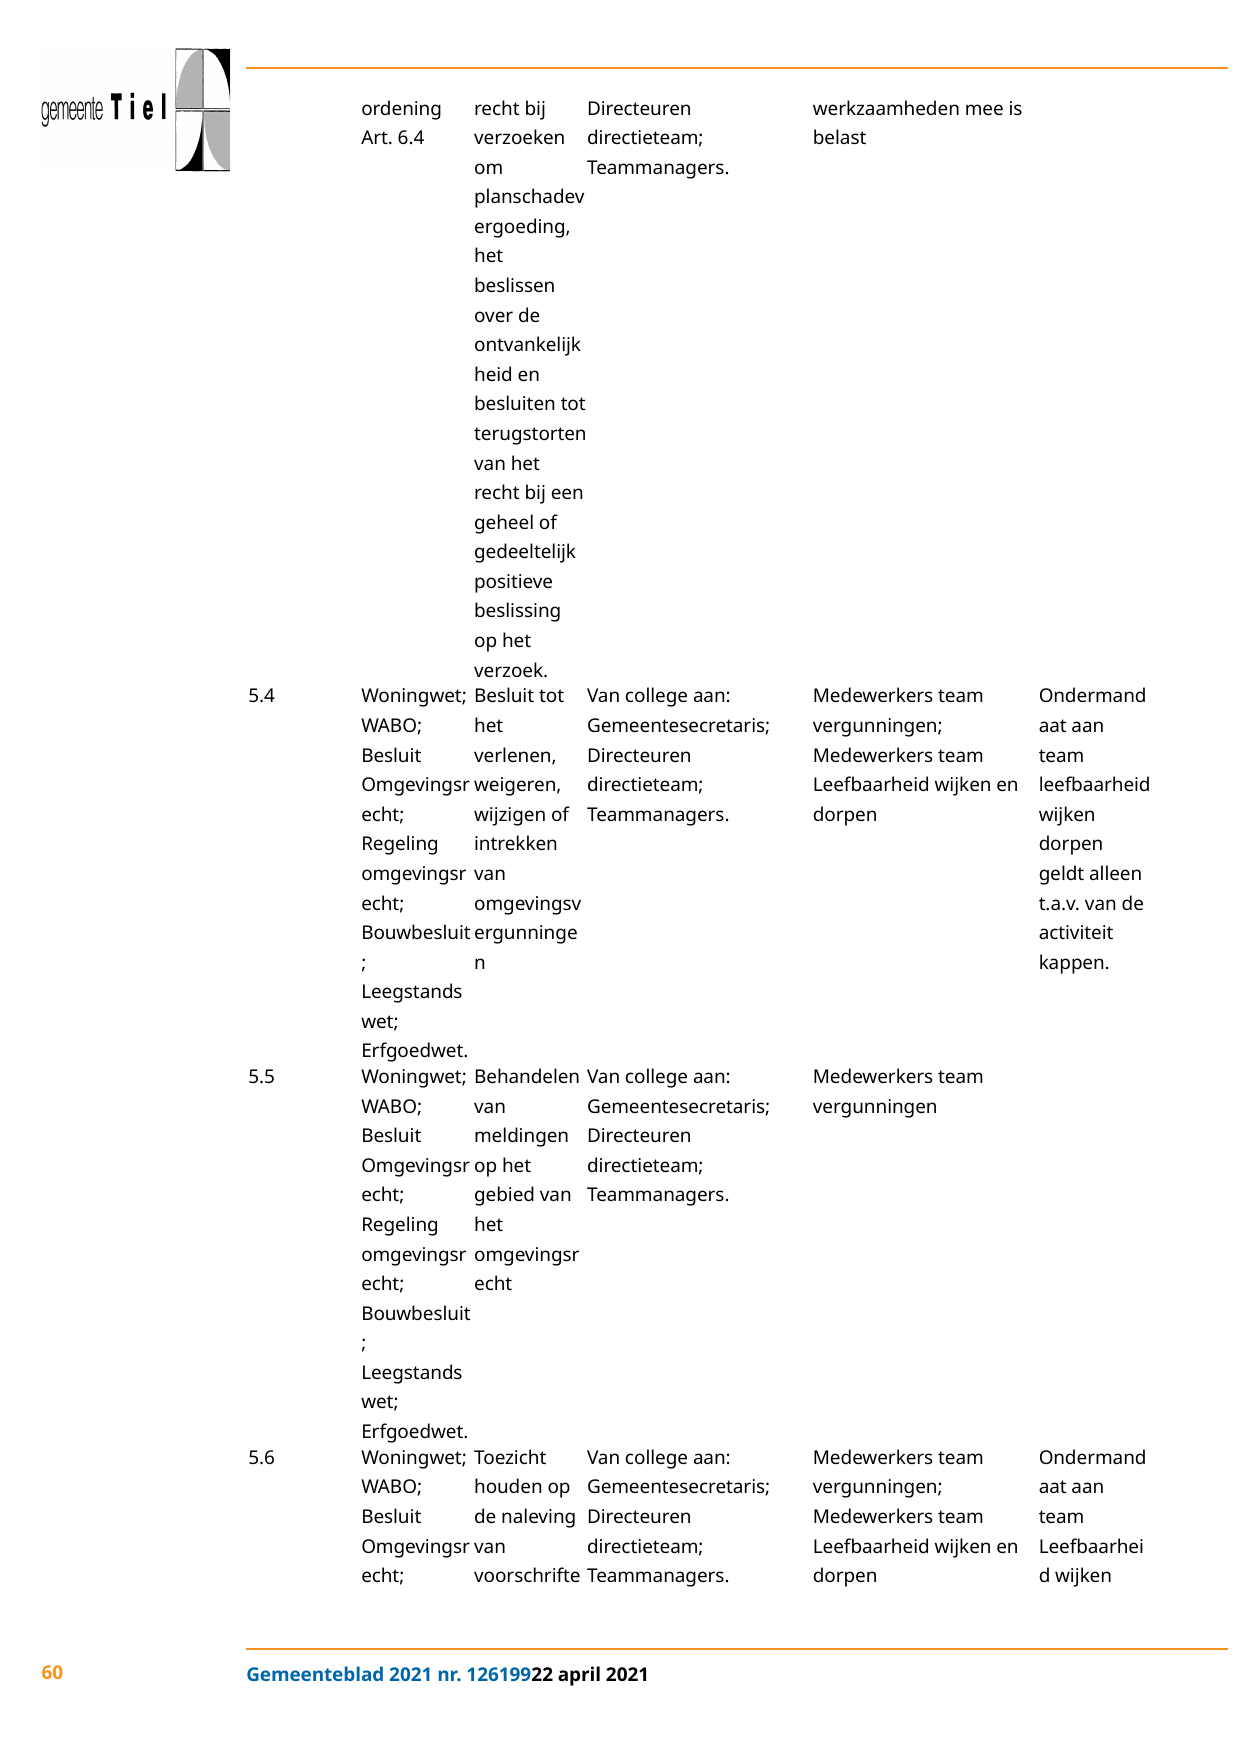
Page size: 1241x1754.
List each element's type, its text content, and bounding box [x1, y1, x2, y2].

table_cell Medewerkers team vergunningen [813, 1063, 1038, 1444]
table_cell ordening Art. 6.4 [361, 95, 474, 683]
table_cell Ondermandaat aan team leefbaarheid wijken dorpen geldt alleen t.a.v. van de activiteit kappen. [1039, 683, 1152, 1063]
table_cell Besluit tot het verlenen, weigeren, wijzigen of intrekken van omgevingsvergunningen [474, 683, 587, 1063]
table_cell Medewerkers team vergunningen; Medewerkers team Leefbaarheid wijken en dorpen [813, 1444, 1038, 1588]
table_cell [248, 95, 361, 683]
table_cell Van college aan: Gemeentesecretaris; Directeuren directieteam; Teammanagers. [587, 1063, 813, 1444]
table_cell werkzaamheden mee is belast [813, 95, 1038, 683]
table_cell 5.6 [248, 1444, 361, 1588]
table_cell Ondermandaat aan team Leefbaarheid wijken [1039, 1444, 1152, 1588]
table_cell Toezicht houden op de naleving van voorschrifte [474, 1444, 587, 1588]
table_cell [1039, 1063, 1152, 1444]
table_cell 5.4 [248, 683, 361, 1063]
table_cell Woningwet; WABO; Besluit Omgevingsrecht; [361, 1444, 474, 1588]
table_cell Medewerkers team vergunningen; Medewerkers team Leefbaarheid wijken en dorpen [813, 683, 1038, 1063]
table_cell Woningwet; WABO; Besluit Omgevingsrecht; Regeling omgevingsrecht; Bouwbesluit; Leegstandswet; Erfgoedwet. [361, 683, 474, 1063]
table_cell 5.5 [248, 1063, 361, 1444]
table_cell [1039, 95, 1152, 683]
table_cell Van college aan: Gemeentesecretaris; Directeuren directieteam; Teammanagers. [587, 1444, 813, 1588]
table_cell Behandelen van meldingen op het gebied van het omgevingsrecht [474, 1063, 587, 1444]
table_cell Directeuren directieteam; Teammanagers. [587, 95, 813, 683]
picture [41, 47, 231, 172]
table_cell Van college aan: Gemeentesecretaris; Directeuren directieteam; Teammanagers. [587, 683, 813, 1063]
table_cell Woningwet; WABO; Besluit Omgevingsrecht; Regeling omgevingsrecht; Bouwbesluit; Leegstandswet; Erfgoedwet. [361, 1063, 474, 1444]
table_cell recht bij verzoeken om planschadevergoeding, het beslissen over de ontvankelijkheid en besluiten tot terugstorten van het recht bij een geheel of gedeeltelijk positieve beslissing op het verzoek. [474, 95, 587, 683]
